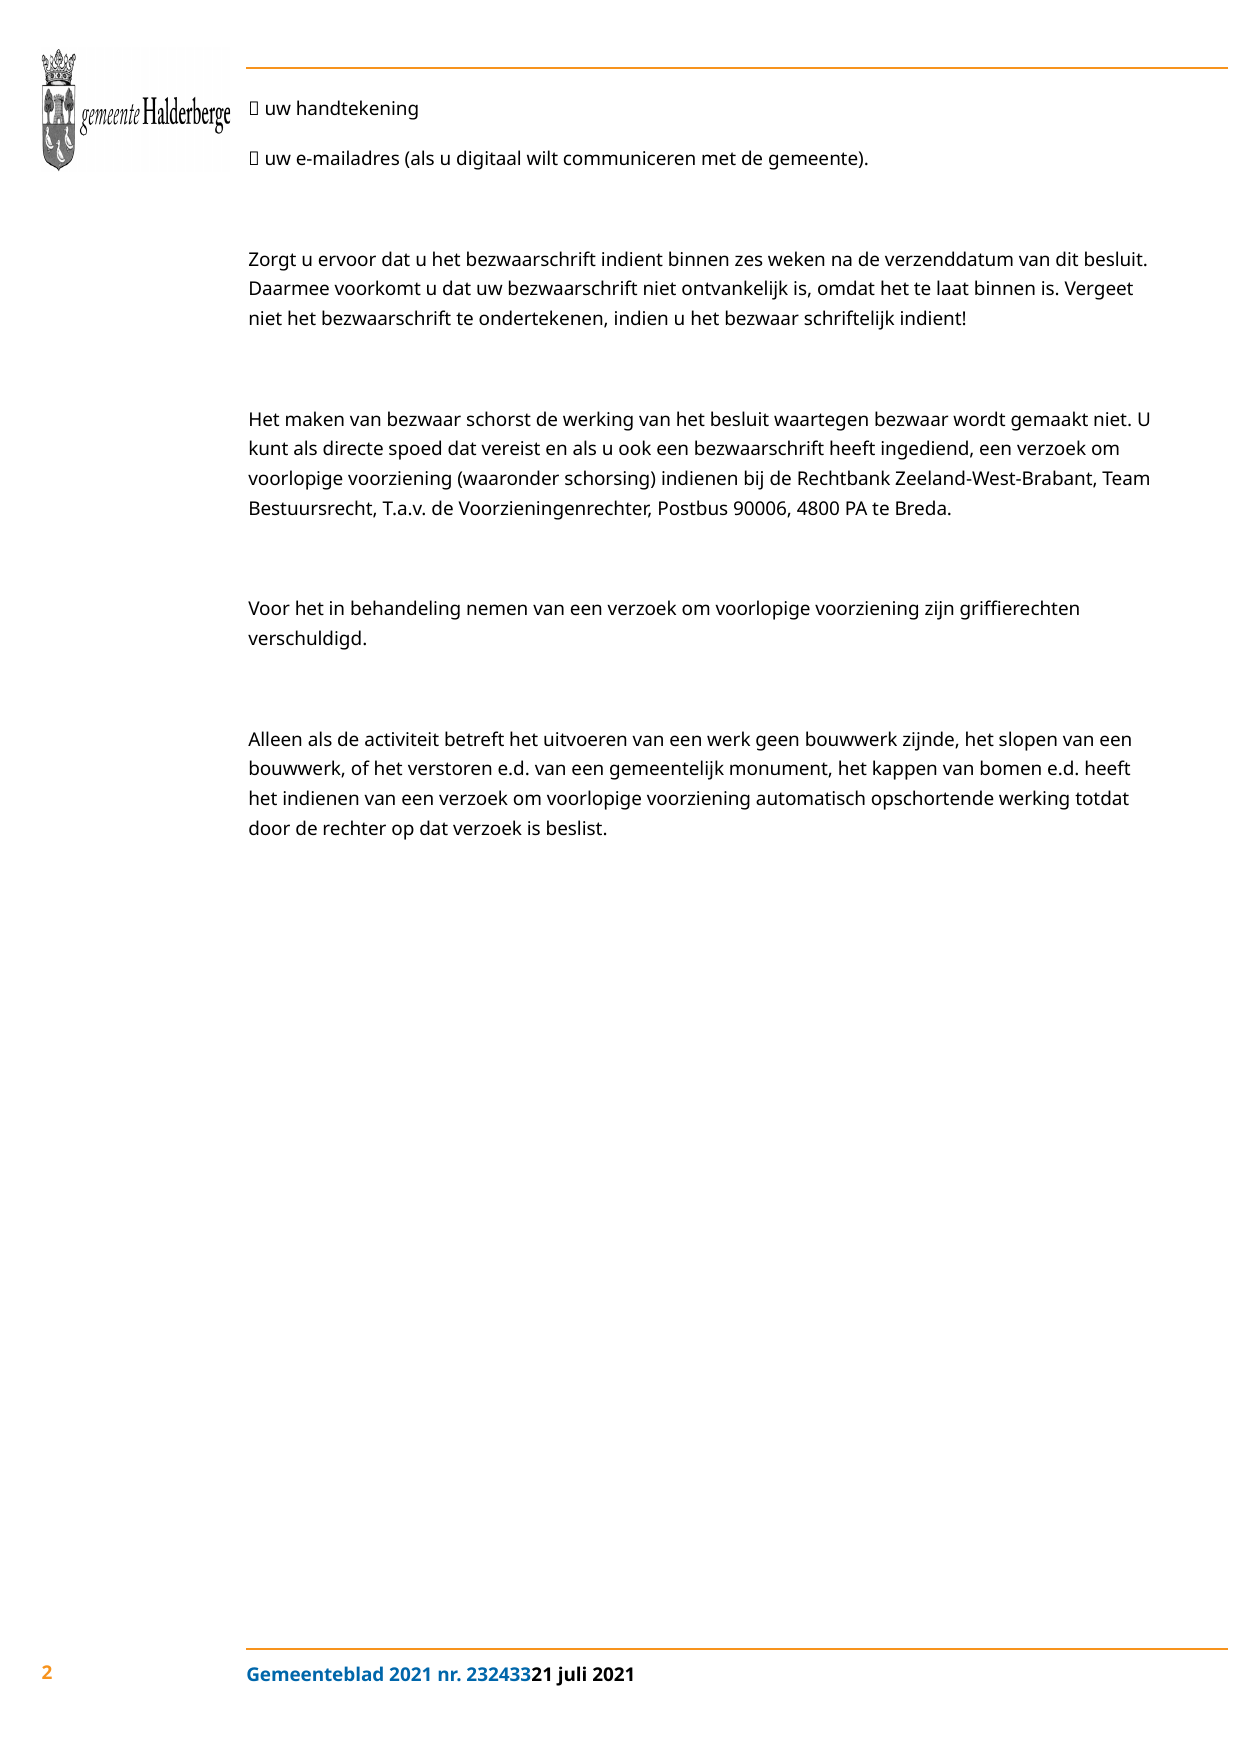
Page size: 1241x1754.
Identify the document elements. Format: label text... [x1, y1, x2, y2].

text Alleen als de activiteit betreft het uitvoeren van een werk geen bouwwerk zijnde, het slopen van een bouwwerk, of het verstoren e.d. van een gemeentelijk monument, het kappen van bomen e.d. heeft het indienen van een verzoek om voorlopige voorziening automatisch opschortende werking totdat door de rechter op dat verzoek is beslist. [248, 726, 1152, 841]
picture [41, 47, 231, 172]
text  uw handtekening [248, 95, 1152, 121]
text Zorgt u ervoor dat u het bezwaarschrift indient binnen zes weken na de verzenddatum van dit besluit. Daarmee voorkomt u dat uw bezwaarschrift niet ontvankelijk is, omdat het te laat binnen is. Vergeet niet het bezwaarschrift te ondertekenen, indien u het bezwaar schriftelijk indient! [248, 246, 1152, 331]
text Het maken van bezwaar schorst de werking van het besluit waartegen bezwaar wordt gemaakt niet. U kunt als directe spoed dat vereist en als u ook een bezwaarschrift heeft ingediend, een verzoek om voorlopige voorziening (waaronder schorsing) indienen bij de Rechtbank Zeeland-West-Brabant, Team Bestuursrecht, T.a.v. de Voorzieningenrechter, Postbus 90006, 4800 PA te Breda. [248, 406, 1152, 521]
text Voor het in behandeling nemen van een verzoek om voorlopige voorziening zijn griffierechten verschuldigd. [248, 596, 1152, 651]
text  uw e-mailadres (als u digitaal wilt communiceren met de gemeente). [248, 145, 1152, 171]
